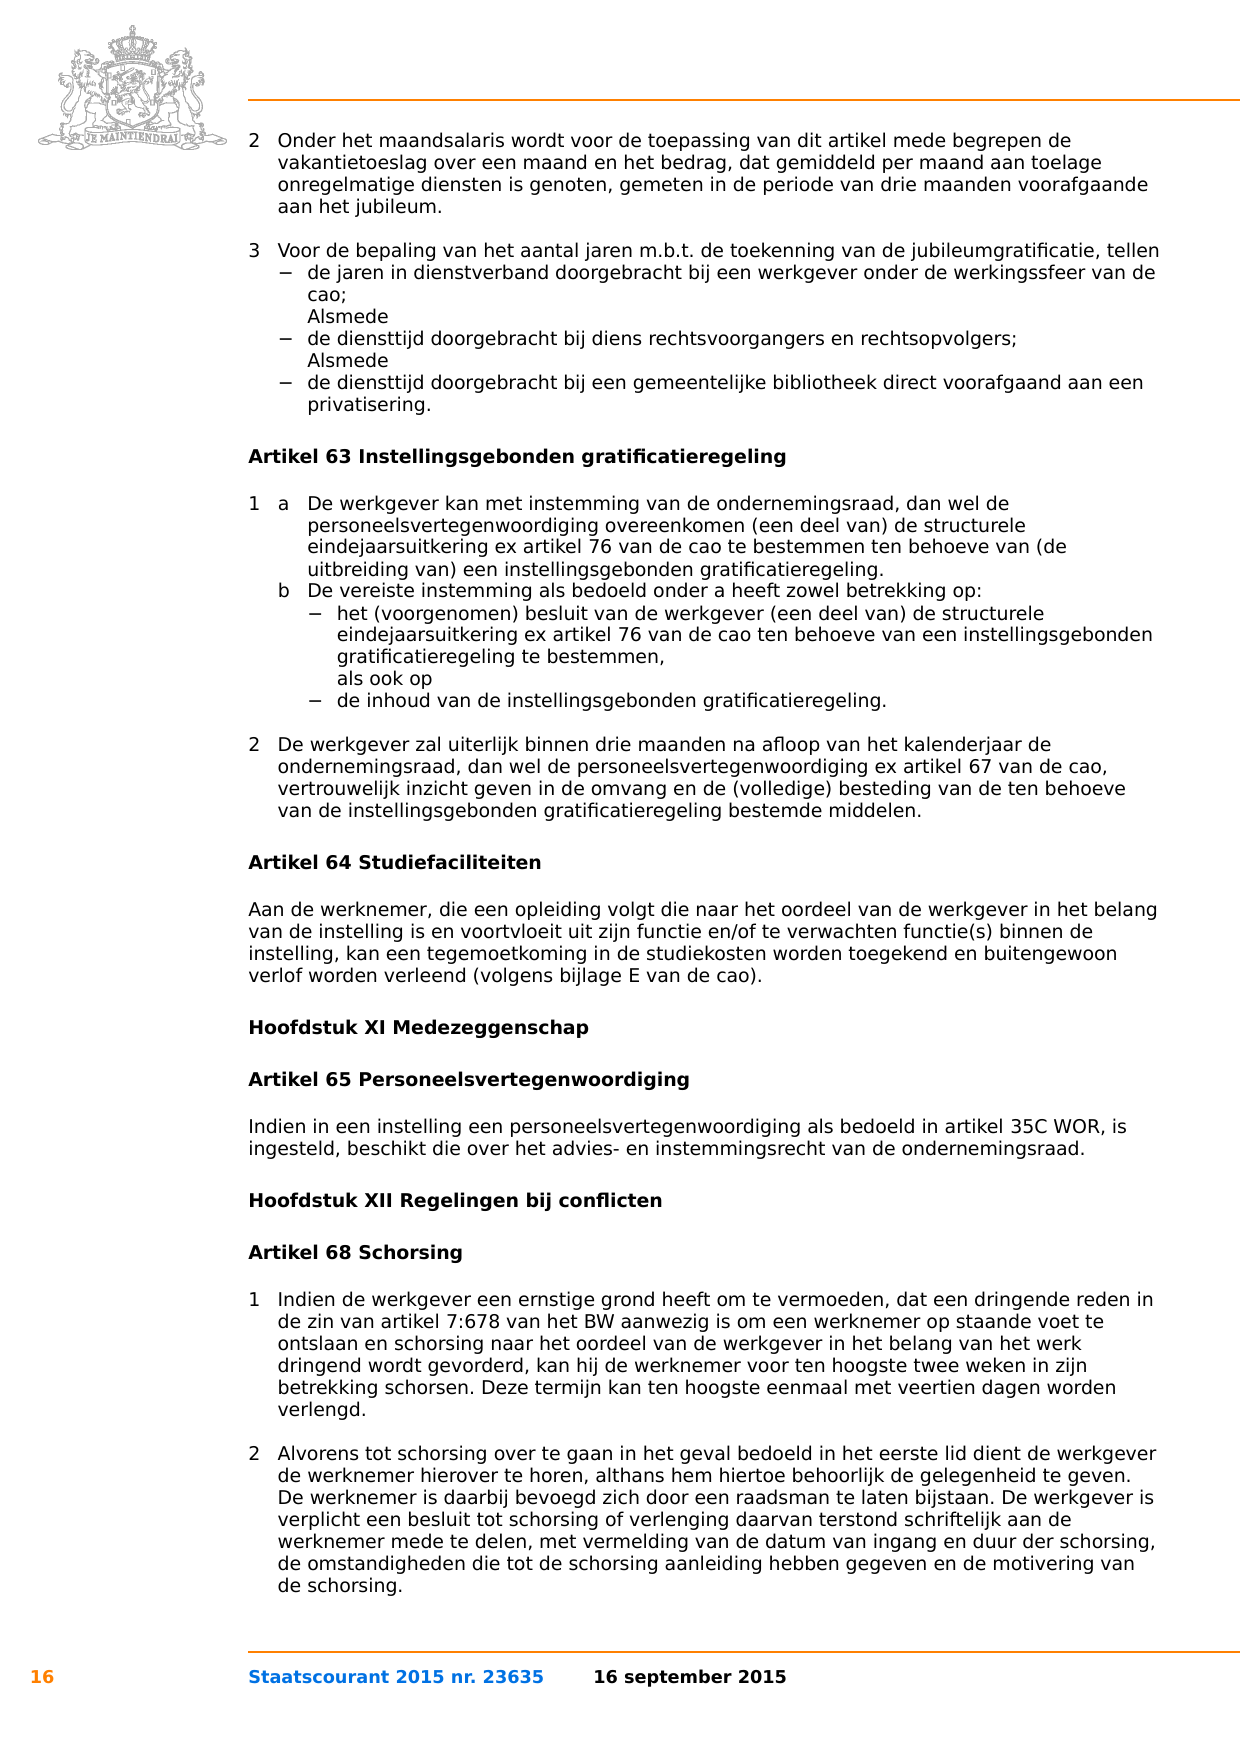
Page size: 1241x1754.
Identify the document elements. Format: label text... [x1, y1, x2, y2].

text − de inhoud van de instellingsgebonden gratificatieregeling. [307, 690, 1163, 712]
text − het (voorgenomen) besluit van de werkgever (een deel van) de structurele eindejaarsuitkering ex artikel 76 van de cao ten behoeve van een instellingsgebonden gratificatieregeling te bestemmen, [307, 602, 1163, 668]
text 3 Voor de bepaling van het aantal jaren m.b.t. de toekenning van de jubileumgratificatie, tellen [248, 240, 1163, 262]
subtitle Hoofdstuk XI Medezeggenschap [248, 1017, 1163, 1039]
text − de jaren in dienstverband doorgebracht bij een werkgever onder de werkingssfeer van de cao; [278, 262, 1163, 306]
text 1 a De werkgever kan met instemming van de ondernemingsraad, dan wel de personeelsvertegenwoordiging overeenkomen (een deel van) de structurele eindejaarsuitkering ex artikel 76 van de cao te bestemmen ten behoeve van (de uitbreiding van) een instellingsgebonden gratificatieregeling. [248, 492, 1163, 580]
text 2 Onder het maandsalaris wordt voor de toepassing van dit artikel mede begrepen de vakantietoeslag over een maand en het bedrag, dat gemiddeld per maand aan toelage onregelmatige diensten is genoten, gemeten in de periode van drie maanden voorafgaande aan het jubileum. [248, 130, 1163, 218]
text 2 De werkgever zal uiterlijk binnen drie maanden na afloop van het kalenderjaar de ondernemingsraad, dan wel de personeelsvertegenwoordiging ex artikel 67 van de cao, vertrouwelijk inzicht geven in de omvang en de (volledige) besteding van de ten behoeve van de instellingsgebonden gratificatieregeling bestemde middelen. [248, 734, 1163, 822]
text 2 Alvorens tot schorsing over te gaan in het geval bedoeld in het eerste lid dient de werkgever de werknemer hierover te horen, althans hem hiertoe behoorlijk de gelegenheid te geven. De werknemer is daarbij bevoegd zich door een raadsman te laten bijstaan. De werkgever is verplicht een besluit tot schorsing of verlenging daarvan terstond schriftelijk aan de werknemer mede te delen, met vermelding van de datum van ingang en duur der schorsing, de omstandigheden die tot de schorsing aanleiding hebben gegeven en de motivering van de schorsing. [248, 1443, 1163, 1596]
subtitle Artikel 63 Instellingsgebonden gratificatieregeling [248, 446, 1163, 467]
text Alsmede [307, 306, 1163, 328]
text − de diensttijd doorgebracht bij een gemeentelijke bibliotheek direct voorafgaand aan een privatisering. [278, 372, 1163, 416]
text Indien in een instelling een personeelsvertegenwoordiging als bedoeld in artikel 35C WOR, is ingesteld, beschikt die over het advies- en instemmingsrecht van de ondernemingsraad. [248, 1116, 1163, 1160]
picture [38, 25, 227, 150]
text b De vereiste instemming als bedoeld onder a heeft zowel betrekking op: [278, 580, 1163, 602]
text Alsmede [307, 349, 1163, 372]
text − de diensttijd doorgebracht bij diens rechtsvoorgangers en rechtsopvolgers; [278, 328, 1163, 349]
text Aan de werknemer, die een opleiding volgt die naar het oordeel van de werkgever in het belang van de instelling is en voortvloeit uit zijn functie en/of te verwachten functie(s) binnen de instelling, kan een tegemoetkoming in de studiekosten worden toegekend en buitengewoon verlof worden verleend (volgens bijlage E van de cao). [248, 899, 1163, 987]
subtitle Artikel 65 Personeelsvertegenwoordiging [248, 1069, 1163, 1091]
subtitle Artikel 68 Schorsing [248, 1242, 1163, 1264]
subtitle Artikel 64 Studiefaciliteiten [248, 852, 1163, 874]
text 1 Indien de werkgever een ernstige grond heeft om te vermoeden, dat een dringende reden in de zin van artikel 7:678 van het BW aanwezig is om een werknemer op staande voet te ontslaan en schorsing naar het oordeel van de werkgever in het belang van het werk dringend wordt gevorderd, kan hij de werknemer voor ten hoogste twee weken in zijn betrekking schorsen. Deze termijn kan ten hoogste eenmaal met veertien dagen worden verlengd. [248, 1289, 1163, 1421]
subtitle Hoofdstuk XII Regelingen bij conflicten [248, 1190, 1163, 1212]
text als ook op [337, 668, 1163, 690]
